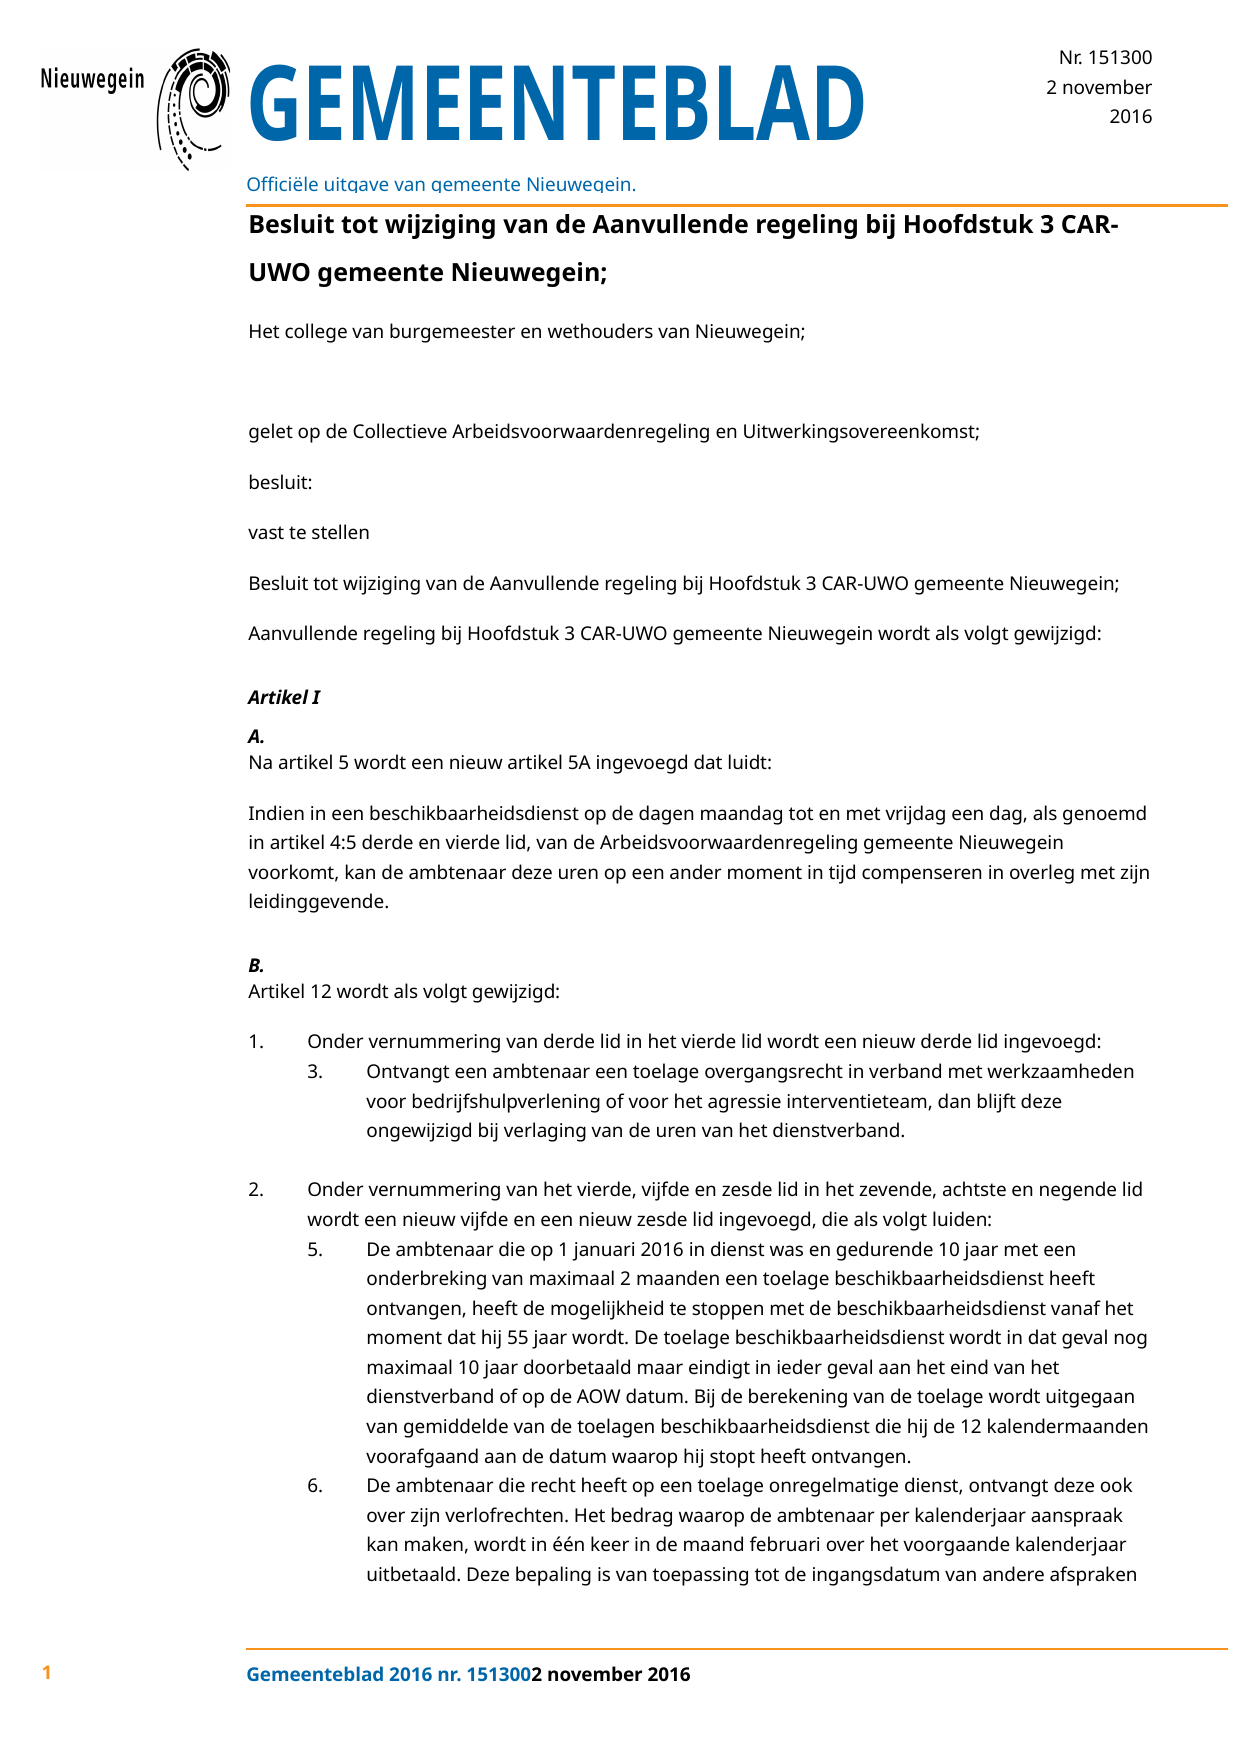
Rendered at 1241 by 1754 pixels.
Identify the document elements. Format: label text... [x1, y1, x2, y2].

text Indien in een beschikbaarheidsdienst op de dagen maandag tot en met vrijdag een dag, als genoemd in artikel 4:5 derde en vierde lid, van de Arbeidsvoorwaardenregeling gemeente Nieuwegein voorkomt, kan de ambtenaar deze uren op een ander moment in tijd compenseren in overleg met zijn leidinggevende. [248, 800, 1152, 914]
list De ambtenaar die recht heeft op een toelage onregelmatige dienst, ontvangt deze ook over zijn verlofrechten. Het bedrag waarop de ambtenaar per kalenderjaar aanspraak kan maken, wordt in één keer in de maand februari over het voorgaande kalenderjaar uitbetaald. Deze bepaling is van toepassing tot de ingangsdatum van andere afspraken [307, 1472, 1152, 1587]
text B. [248, 952, 1152, 978]
text Aanvullende regeling bij Hoofdstuk 3 CAR-UWO gemeente Nieuwegein wordt als volgt gewijzigd: [248, 620, 1152, 646]
text Besluit tot wijziging van de Aanvullende regeling bij Hoofdstuk 3 CAR-UWO gemeente Nieuwegein; [248, 570, 1152, 596]
list Ontvangt een ambtenaar een toelage overgangsrecht in verband met werkzaamheden voor bedrijfshulpverlening of voor het agressie interventieteam, dan blijft deze ongewijzigd bij verlaging van de uren van het dienstverband. [307, 1058, 1152, 1143]
text vast te stellen [248, 519, 1152, 545]
list Onder vernummering van derde lid in het vierde lid wordt een nieuw derde lid ingevoegd: [248, 1029, 1152, 1054]
text Besluit tot wijziging van de Aanvullende regeling bij Hoofdstuk 3 CAR-UWO gemeente Nieuwegein; [248, 207, 1152, 288]
text Artikel 12 wordt als volgt gewijzigd: [248, 978, 1152, 1004]
text A. [248, 724, 1152, 749]
text besluit: [248, 469, 1152, 495]
text Na artikel 5 wordt een nieuw artikel 5A ingevoegd dat luidt: [248, 749, 1152, 775]
text gelet op de Collectieve Arbeidsvoorwaardenregeling en Uitwerkingsovereenkomst; [248, 419, 1152, 444]
picture [41, 47, 231, 172]
text Het college van burgemeester en wethouders van Nieuwegein; [248, 318, 1152, 344]
list Onder vernummering van het vierde, vijfde en zesde lid in het zevende, achtste en negende lid wordt een nieuw vijfde en een nieuw zesde lid ingevoegd, die als volgt luiden: [248, 1177, 1152, 1232]
text Artikel I [248, 684, 1152, 710]
list De ambtenaar die op 1 januari 2016 in dienst was en gedurende 10 jaar met een onderbreking van maximaal 2 maanden een toelage beschikbaarheidsdienst heeft ontvangen, heeft de mogelijkheid te stoppen met de beschikbaarheidsdienst vanaf het moment dat hij 55 jaar wordt. De toelage beschikbaarheidsdienst wordt in dat geval nog maximaal 10 jaar doorbetaald maar eindigt in ieder geval aan het eind van het dienstverband of op de AOW datum. Bij de berekening van de toelage wordt uitgegaan van gemiddelde van de toelagen beschikbaarheidsdienst die hij de 12 kalendermaanden voorafgaand aan de datum waarop hij stopt heeft ontvangen. [307, 1236, 1152, 1468]
